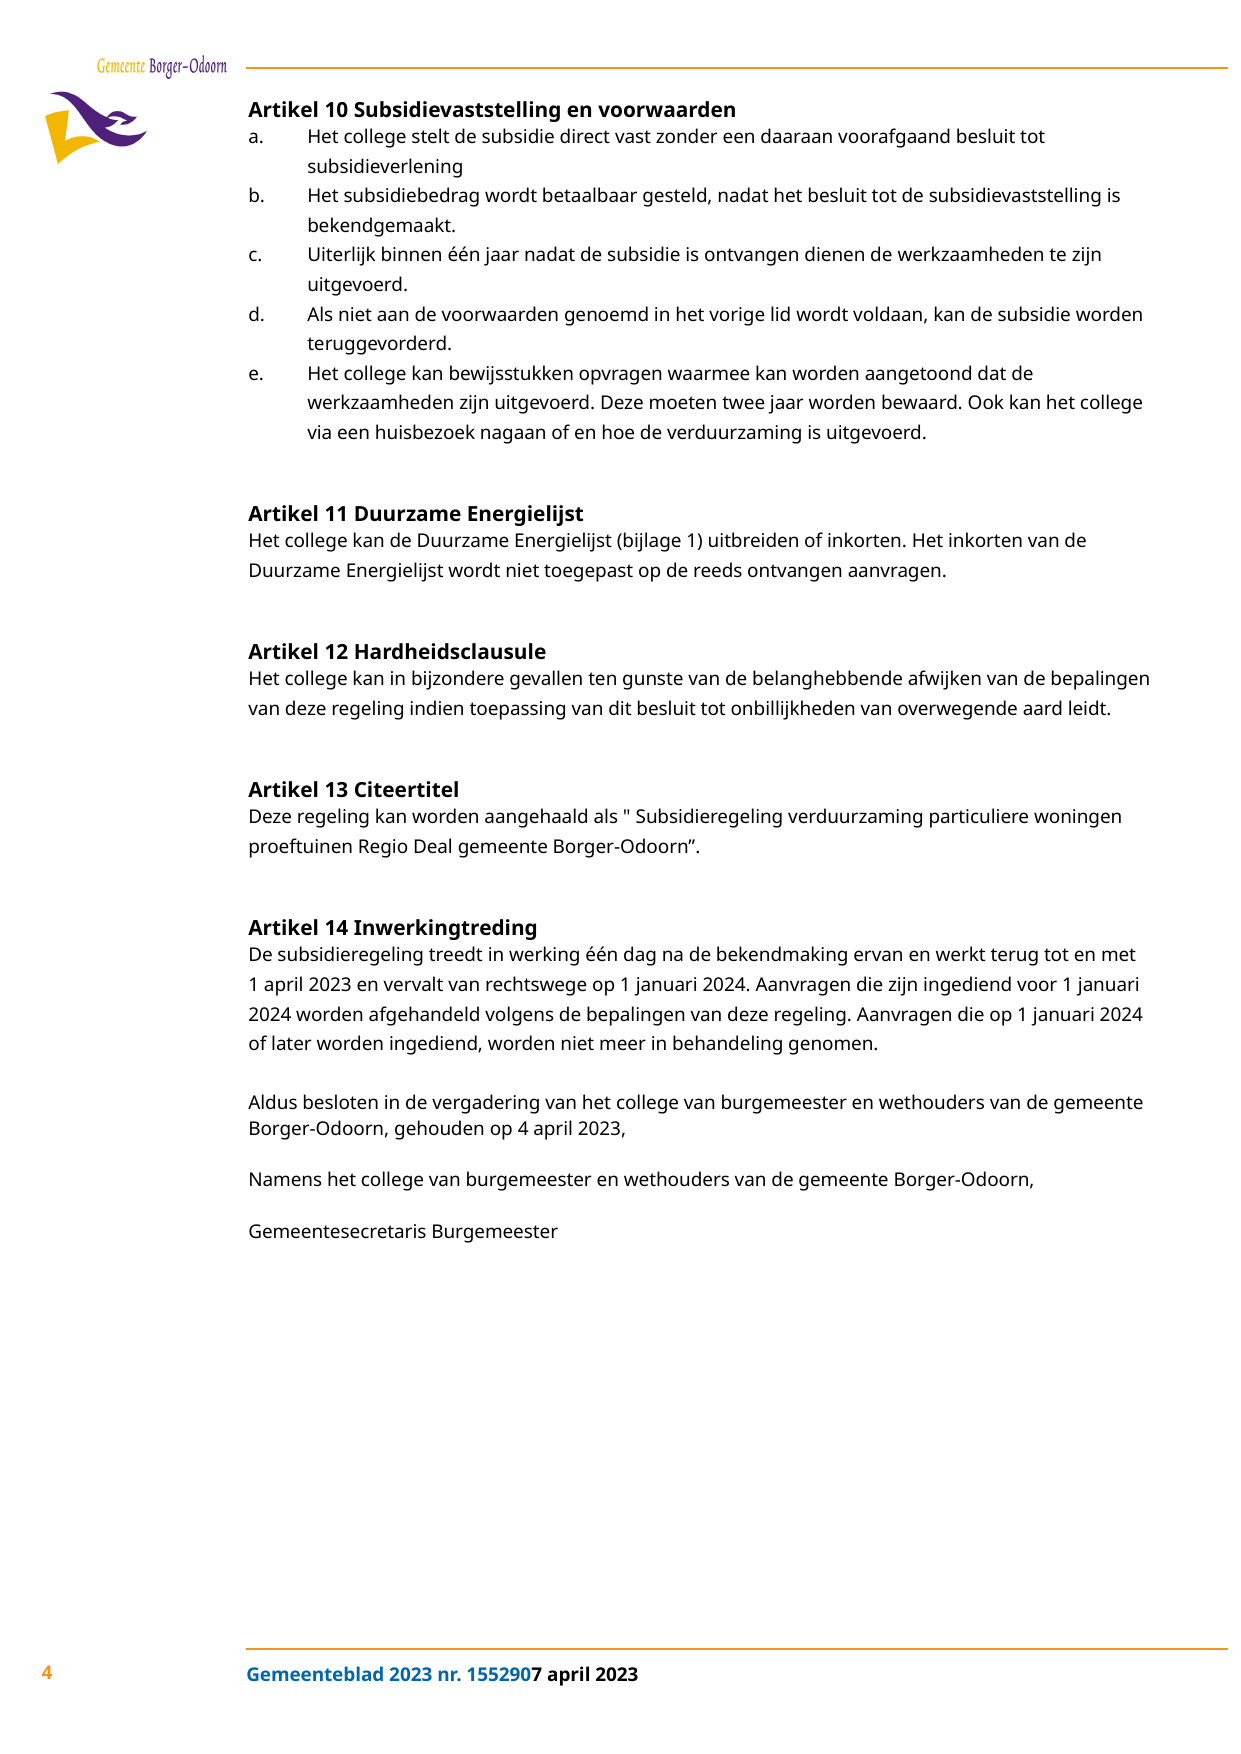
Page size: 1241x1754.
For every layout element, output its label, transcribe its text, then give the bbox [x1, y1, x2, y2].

list Het subsidiebedrag wordt betaalbaar gesteld, nadat het besluit tot de subsidievaststelling is bekendgemaakt. [248, 182, 1152, 238]
text De subsidieregeling treedt in werking één dag na de bekendmaking ervan en werkt terug tot en met 1 april 2023 en vervalt van rechtswege op 1 januari 2024. Aanvragen die zijn ingediend voor 1 januari 2024 worden afgehandeld volgens de bepalingen van deze regeling. Aanvragen die op 1 januari 2024 of later worden ingediend, worden niet meer in behandeling genomen. [248, 942, 1152, 1056]
list Als niet aan de voorwaarden genoemd in het vorige lid wordt voldaan, kan de subsidie worden teruggevorderd. [248, 301, 1152, 356]
picture [41, 47, 231, 172]
text Namens het college van burgemeester en wethouders van de gemeente Borger-Odoorn, [248, 1167, 1152, 1192]
text Deze regeling kan worden aangehaald als " Subsidieregeling verduurzaming particuliere woningen proeftuinen Regio Deal gemeente Borger-Odoorn”. [248, 803, 1152, 859]
text Het college kan de Duurzame Energielijst (bijlage 1) uitbreiden of inkorten. Het inkorten van de Duurzame Energielijst wordt niet toegepast op de reeds ontvangen aanvragen. [248, 527, 1152, 583]
text Artikel 10 Subsidievaststelling en voorwaarden [248, 95, 1152, 123]
text Artikel 12 Hardheidsclausule [248, 637, 1152, 666]
text Gemeentesecretaris Burgemeester [248, 1218, 1152, 1244]
list Uiterlijk binnen één jaar nadat de subsidie is ontvangen dienen de werkzaamheden te zijn uitgevoerd. [248, 242, 1152, 297]
text Artikel 11 Duurzame Energielijst [248, 499, 1152, 527]
text Aldus besloten in de vergadering van het college van burgemeester en wethouders van de gemeente Borger-Odoorn, gehouden op 4 april 2023, [248, 1089, 1152, 1141]
text Artikel 14 Inwerkingtreding [248, 913, 1152, 942]
text Artikel 13 Citeertitel [248, 775, 1152, 803]
text Het college kan in bijzondere gevallen ten gunste van de belanghebbende afwijken van de bepalingen van deze regeling indien toepassing van dit besluit tot onbillijkheden van overwegende aard leidt. [248, 666, 1152, 721]
list Het college stelt de subsidie direct vast zonder een daaraan voorafgaand besluit tot subsidieverlening [248, 123, 1152, 178]
list Het college kan bewijsstukken opvragen waarmee kan worden aangetoond dat de werkzaamheden zijn uitgevoerd. Deze moeten twee jaar worden bewaard. Ook kan het college via een huisbezoek nagaan of en hoe de verduurzaming is uitgevoerd. [248, 360, 1152, 445]
